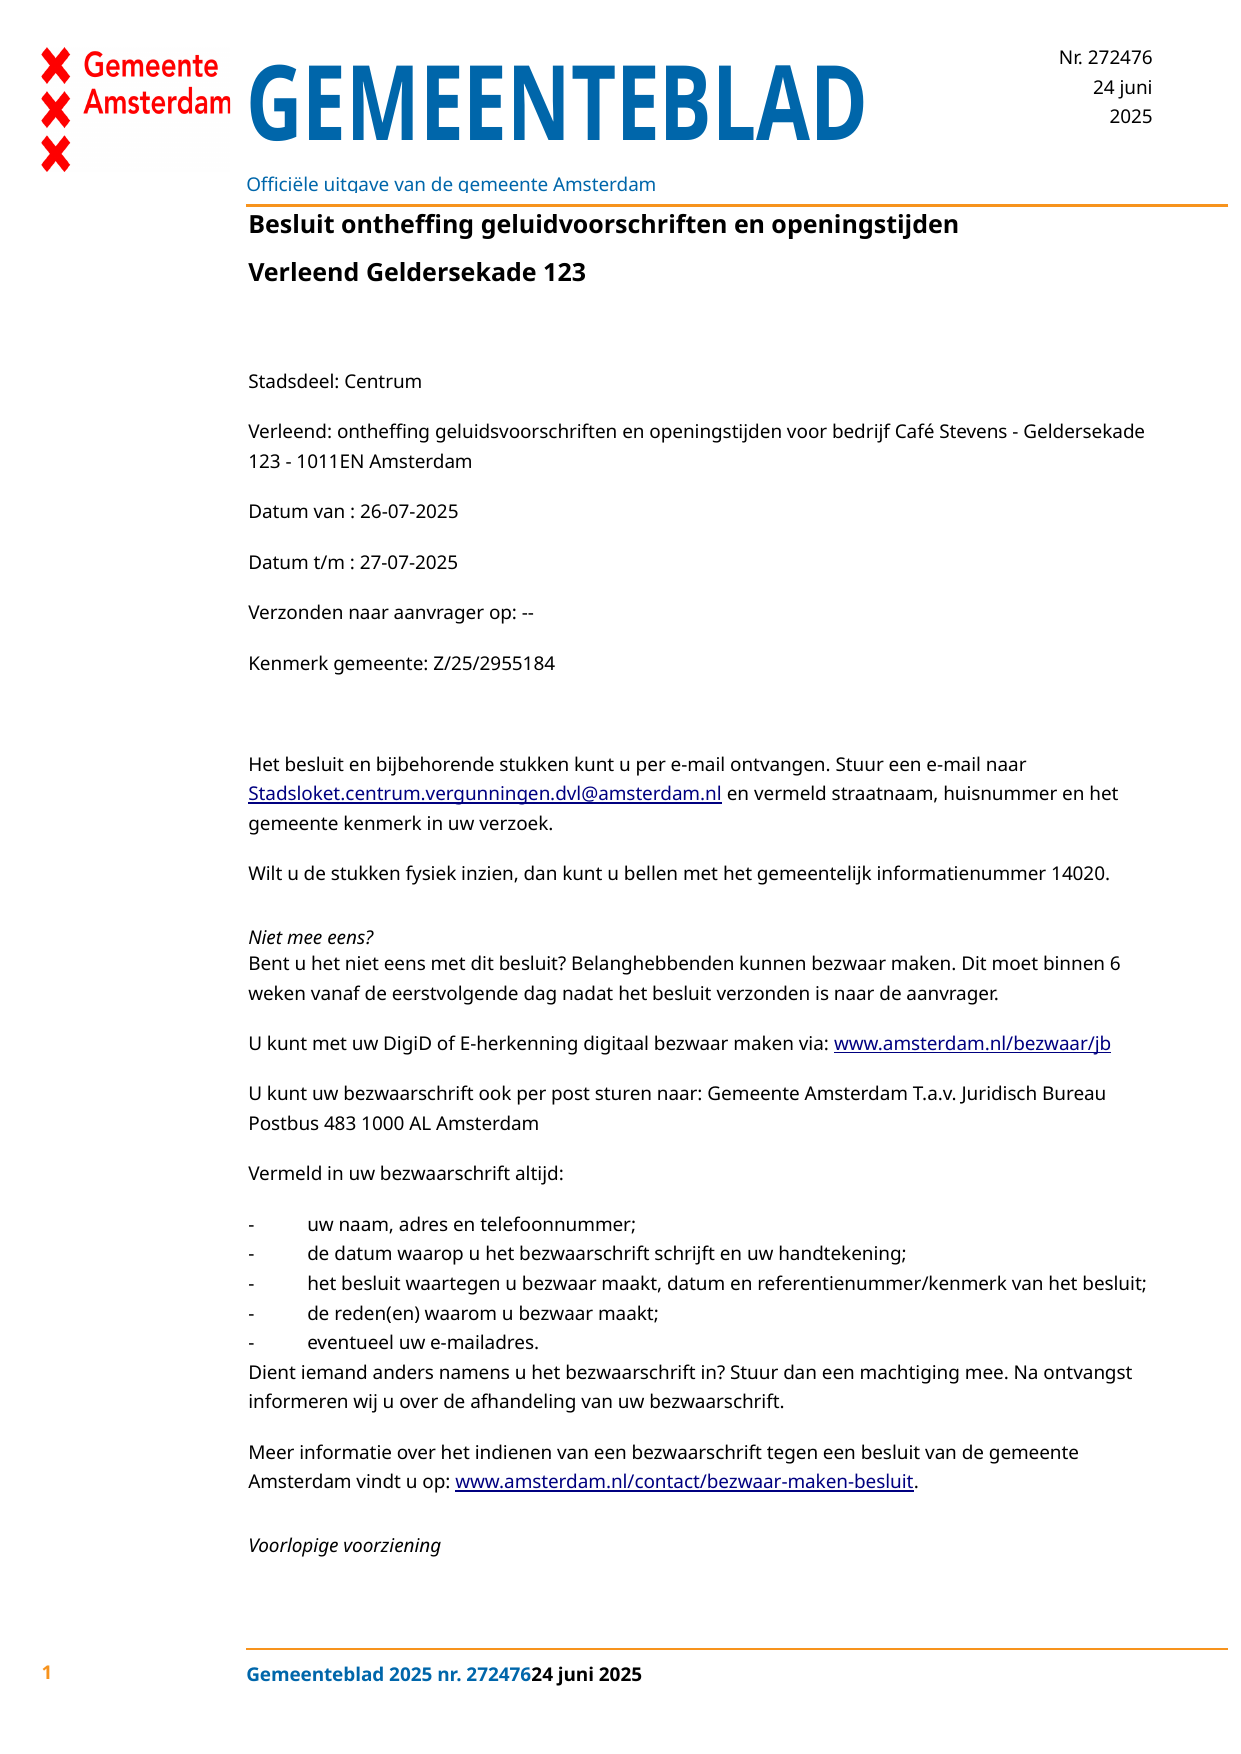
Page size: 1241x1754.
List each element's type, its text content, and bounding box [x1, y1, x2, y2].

text Verzonden naar aanvrager op: -- [248, 599, 1152, 625]
text Verleend: ontheffing geluidsvoorschriften en openingstijden voor bedrijf Café Stevens - Geldersekade 123 - 1011EN Amsterdam [248, 419, 1152, 474]
text Stadsdeel: Centrum [248, 368, 1152, 394]
list eventueel uw e-mailadres. [248, 1329, 1152, 1355]
text U kunt met uw DigiD of E-herkenning digitaal bezwaar maken via: www.amsterdam.nl/bezwaar/jb [248, 1030, 1152, 1056]
text Datum t/m : 27-07-2025 [248, 549, 1152, 575]
list de datum waarop u het bezwaarschrift schrijft en uw handtekening; [248, 1241, 1152, 1266]
text Niet mee eens? [248, 924, 1152, 950]
text Vermeld in uw bezwaarschrift altijd: [248, 1161, 1152, 1186]
text Datum van : 26-07-2025 [248, 499, 1152, 524]
list de reden(en) waarom u bezwaar maakt; [248, 1300, 1152, 1325]
text Wilt u de stukken fysiek inzien, dan kunt u bellen met het gemeentelijk informatienummer 14020. [248, 860, 1152, 886]
text Meer informatie over het indienen van een bezwaarschrift tegen een besluit van de gemeente Amsterdam vindt u op: www.amsterdam.nl/contact/bezwaar-maken-besluit. [248, 1439, 1152, 1494]
text U kunt uw bezwaarschrift ook per post sturen naar: Gemeente Amsterdam T.a.v. Juridisch Bureau Postbus 483 1000 AL Amsterdam [248, 1081, 1152, 1136]
list uw naam, adres en telefoonnummer; [248, 1211, 1152, 1237]
picture [41, 47, 231, 172]
text Dient iemand anders namens u het bezwaarschrift in? Stuur dan een machtiging mee. Na ontvangst informeren wij u over de afhandeling van uw bezwaarschrift. [248, 1359, 1152, 1414]
text Bent u het niet eens met dit besluit? Belanghebbenden kunnen bezwaar maken. Dit moet binnen 6 weken vanaf de eerstvolgende dag nadat het besluit verzonden is naar de aanvrager. [248, 950, 1152, 1005]
list het besluit waartegen u bezwaar maakt, datum en referentienummer/kenmerk van het besluit; [248, 1270, 1152, 1296]
text Kenmerk gemeente: Z/25/2955184 [248, 650, 1152, 676]
text Het besluit en bijbehorende stukken kunt u per e-mail ontvangen. Stuur een e-mail naar Stadsloket.centrum.vergunningen.dvl@amsterdam.nl en vermeld straatnaam, huisnummer en het gemeente kenmerk in uw verzoek. [248, 751, 1152, 836]
text Besluit ontheffing geluidvoorschriften en openingstijden Verleend Geldersekade 123 [248, 207, 1152, 288]
text Voorlopige voorziening [248, 1532, 1152, 1558]
